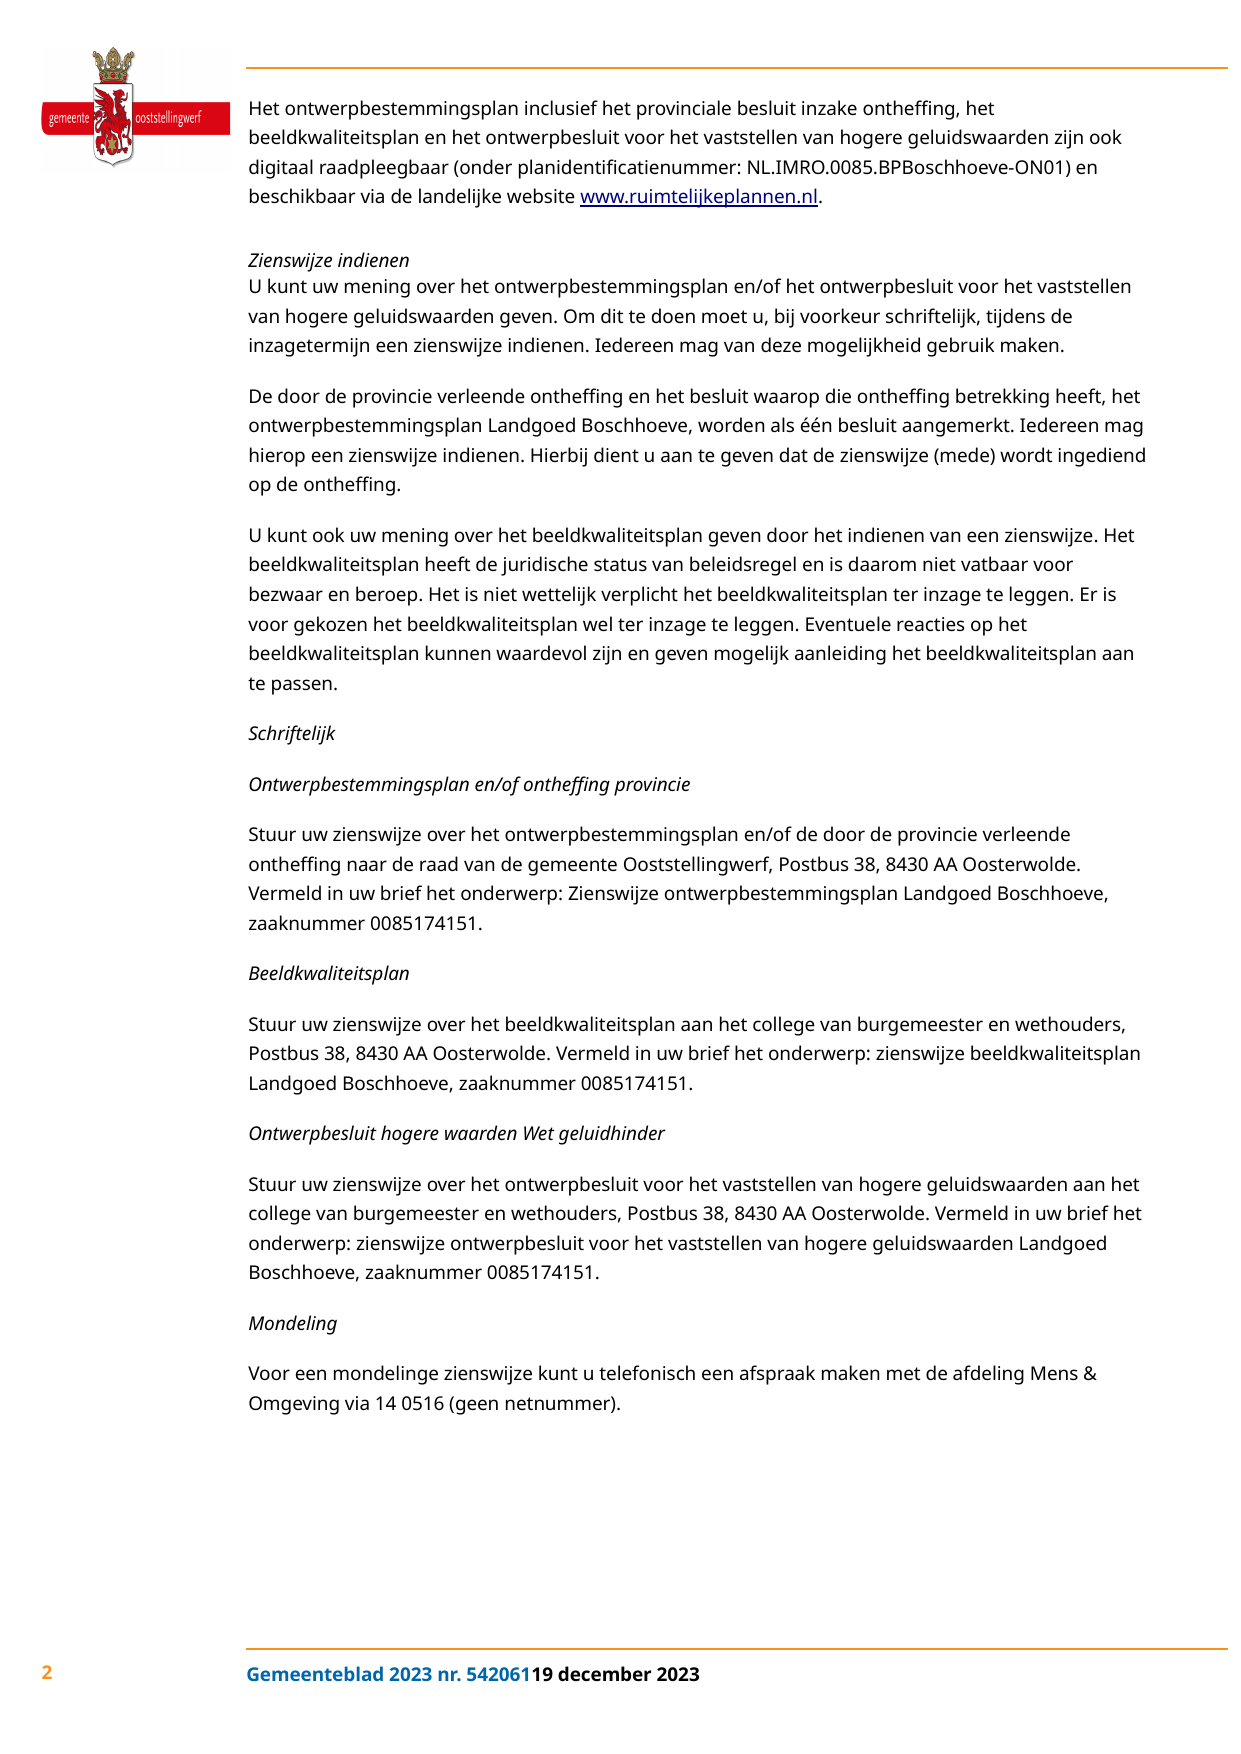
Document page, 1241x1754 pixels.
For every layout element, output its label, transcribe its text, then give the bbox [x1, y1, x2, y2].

text Stuur uw zienswijze over het beeldkwaliteitsplan aan het college van burgemeester en wethouders, Postbus 38, 8430 AA Oosterwolde. Vermeld in uw brief het onderwerp: zienswijze beeldkwaliteitsplan Landgoed Boschhoeve, zaaknummer 0085174151. [248, 1011, 1152, 1096]
text Stuur uw zienswijze over het ontwerpbesluit voor het vaststellen van hogere geluidswaarden aan het college van burgemeester en wethouders, Postbus 38, 8430 AA Oosterwolde. Vermeld in uw brief het onderwerp: zienswijze ontwerpbesluit voor het vaststellen van hogere geluidswaarden Landgoed Boschhoeve, zaaknummer 0085174151. [248, 1171, 1152, 1285]
picture [41, 47, 231, 172]
text Ontwerpbestemmingsplan en/of ontheffing provincie [248, 771, 1152, 796]
text U kunt ook uw mening over het beeldkwaliteitsplan geven door het indienen van een zienswijze. Het beeldkwaliteitsplan heeft de juridische status van beleidsregel en is daarom niet vatbaar voor bezwaar en beroep. Het is niet wettelijk verplicht het beeldkwaliteitsplan ter inzage te leggen. Er is voor gekozen het beeldkwaliteitsplan wel ter inzage te leggen. Eventuele reacties op het beeldkwaliteitsplan kunnen waardevol zijn en geven mogelijk aanleiding het beeldkwaliteitsplan aan te passen. [248, 522, 1152, 696]
text Zienswijze indienen [248, 247, 1152, 273]
text De door de provincie verleende ontheffing en het besluit waarop die ontheffing betrekking heeft, het ontwerpbestemmingsplan Landgoed Boschhoeve, worden als één besluit aangemerkt. Iedereen mag hierop een zienswijze indienen. Hierbij dient u aan te geven dat de zienswijze (mede) wordt ingediend op de ontheffing. [248, 383, 1152, 497]
text Stuur uw zienswijze over het ontwerpbestemmingsplan en/of de door de provincie verleende ontheffing naar de raad van de gemeente Ooststellingwerf, Postbus 38, 8430 AA Oosterwolde. Vermeld in uw brief het onderwerp: Zienswijze ontwerpbestemmingsplan Landgoed Boschhoeve, zaaknummer 0085174151. [248, 821, 1152, 936]
text Ontwerpbesluit hogere waarden Wet geluidhinder [248, 1120, 1152, 1146]
text Mondeling [248, 1310, 1152, 1336]
text U kunt uw mening over het ontwerpbestemmingsplan en/of het ontwerpbesluit voor het vaststellen van hogere geluidswaarden geven. Om dit te doen moet u, bij voorkeur schriftelijk, tijdens de inzagetermijn een zienswijze indienen. Iedereen mag van deze mogelijkheid gebruik maken. [248, 273, 1152, 358]
text Voor een mondelinge zienswijze kunt u telefonisch een afspraak maken met de afdeling Mens & Omgeving via 14 0516 (geen netnummer). [248, 1360, 1152, 1416]
text Het ontwerpbestemmingsplan inclusief het provinciale besluit inzake ontheffing, het beeldkwaliteitsplan en het ontwerpbesluit voor het vaststellen van hogere geluidswaarden zijn ook digitaal raadpleegbaar (onder planidentificatienummer: NL.IMRO.0085.BPBoschhoeve-ON01) en beschikbaar via de landelijke website www.ruimtelijkeplannen.nl. [248, 95, 1152, 209]
text Beeldkwaliteitsplan [248, 960, 1152, 986]
text Schriftelijk [248, 720, 1152, 746]
